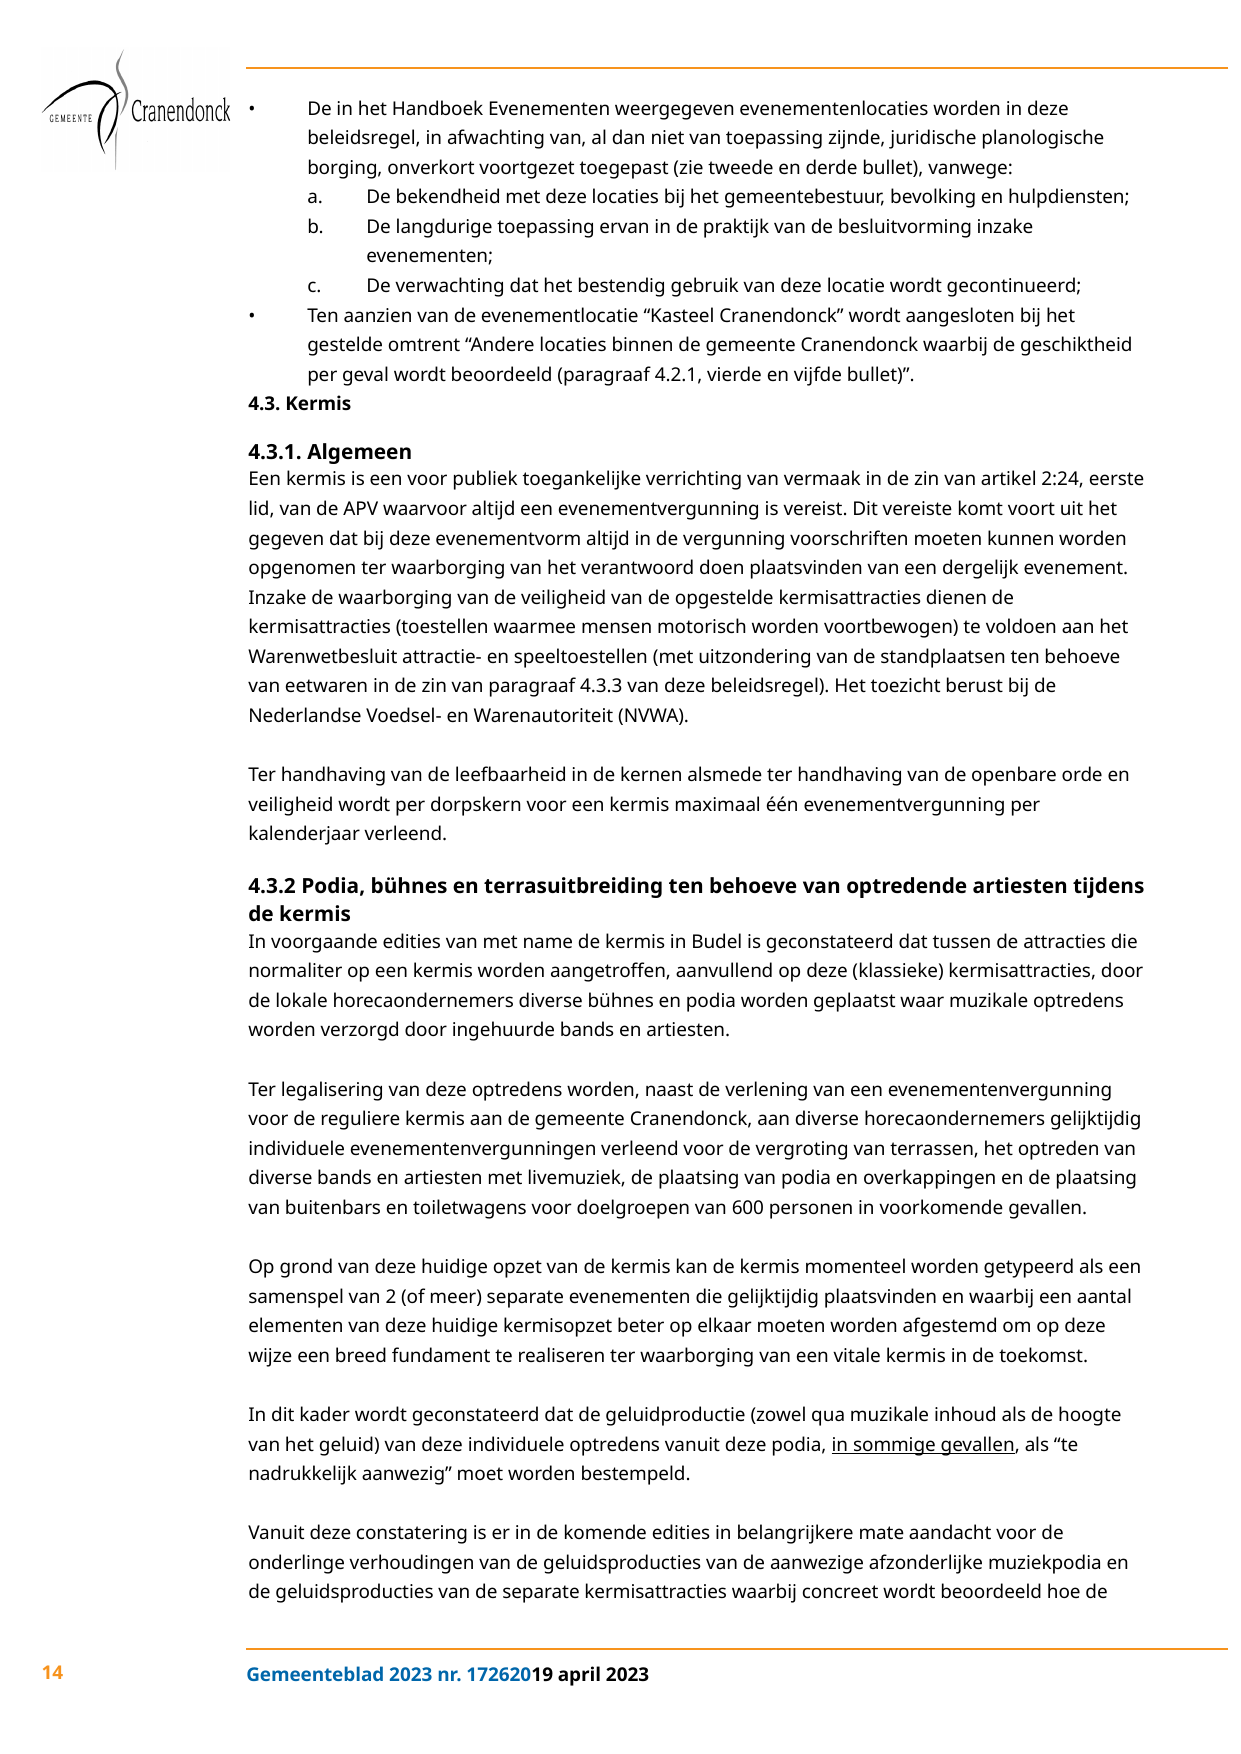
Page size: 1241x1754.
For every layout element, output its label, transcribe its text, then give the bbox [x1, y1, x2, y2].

text In voorgaande edities van met name de kermis in Budel is geconstateerd dat tussen de attracties die normaliter op een kermis worden aangetroffen, aanvullend op deze (klassieke) kermisattracties, door de lokale horecaondernemers diverse bühnes en podia worden geplaatst waar muzikale optredens worden verzorgd door ingehuurde bands en artiesten. [248, 928, 1152, 1042]
text Ter legalisering van deze optredens worden, naast de verlening van een evenementenvergunning voor de reguliere kermis aan de gemeente Cranendonck, aan diverse horecaondernemers gelijktijdig individuele evenementenvergunningen verleend voor de vergroting van terrassen, het optreden van diverse bands en artiesten met livemuziek, de plaatsing van podia en overkappingen en de plaatsing van buitenbars en toiletwagens voor doelgroepen van 600 personen in voorkomende gevallen. [248, 1076, 1152, 1220]
text Een kermis is een voor publiek toegankelijke verrichting van vermaak in de zin van artikel 2:24, eerste lid, van de APV waarvoor altijd een evenementvergunning is vereist. Dit vereiste komt voort uit het gegeven dat bij deze evenementvorm altijd in de vergunning voorschriften moeten kunnen worden opgenomen ter waarborging van het verantwoord doen plaatsvinden van een dergelijk evenement. [248, 466, 1152, 580]
list De langdurige toepassing ervan in de praktijk van de besluitvorming inzake evenementen; [307, 213, 1152, 268]
text Inzake de waarborging van de veiligheid van de opgestelde kermisattracties dienen de kermisattracties (toestellen waarmee mensen motorisch worden voortbewogen) te voldoen aan het Warenwetbesluit attractie- en speeltoestellen (met uitzondering van de standplaatsen ten behoeve van eetwaren in de zin van paragraaf 4.3.3 van deze beleidsregel). Het toezicht berust bij de Nederlandse Voedsel- en Warenautoriteit (NVWA). [248, 584, 1152, 728]
text 4.3. Kermis [248, 391, 1152, 416]
list De in het Handboek Evenementen weergegeven evenementenlocaties worden in deze beleidsregel, in afwachting van, al dan niet van toepassing zijnde, juridische planologische borging, onverkort voortgezet toegepast (zie tweede en derde bullet), vanwege: [248, 95, 1152, 180]
text Ter handhaving van de leefbaarheid in de kernen alsmede ter handhaving van de openbare orde en veiligheid wordt per dorpskern voor een kermis maximaal één evenementvergunning per kalenderjaar verleend. [248, 761, 1152, 846]
list De bekendheid met deze locaties bij het gemeentebestuur, bevolking en hulpdiensten; [307, 183, 1152, 209]
text In dit kader wordt geconstateerd dat de geluidproductie (zowel qua muzikale inhoud als de hoogte van het geluid) van deze individuele optredens vanuit deze podia, in sommige gevallen, als “te nadrukkelijk aanwezig” moet worden bestempeld. [248, 1401, 1152, 1486]
text Vanuit deze constatering is er in de komende edities in belangrijkere mate aandacht voor de onderlinge verhoudingen van de geluidsproducties van de aanwezige afzonderlijke muziekpodia en de geluidsproducties van de separate kermisattracties waarbij concreet wordt beoordeeld hoe de [248, 1519, 1152, 1604]
list De verwachting dat het bestendig gebruik van deze locatie wordt gecontinueerd; [307, 272, 1152, 298]
text Op grond van deze huidige opzet van de kermis kan de kermis momenteel worden getypeerd als een samenspel van 2 (of meer) separate evenementen die gelijktijdig plaatsvinden en waarbij een aantal elementen van deze huidige kermisopzet beter op elkaar moeten worden afgestemd om op deze wijze een breed fundament te realiseren ter waarborging van een vitale kermis in de toekomst. [248, 1253, 1152, 1368]
text 4.3.1. Algemeen [248, 437, 1152, 466]
picture [41, 47, 231, 172]
list Ten aanzien van de evenementlocatie “Kasteel Cranendonck” wordt aangesloten bij het gestelde omtrent “Andere locaties binnen de gemeente Cranendonck waarbij de geschiktheid per geval wordt beoordeeld (paragraaf 4.2.1, vierde en vijfde bullet)”. [248, 302, 1152, 387]
text 4.3.2 Podia, bühnes en terrasuitbreiding ten behoeve van optredende artiesten tijdens de kermis [248, 871, 1152, 928]
